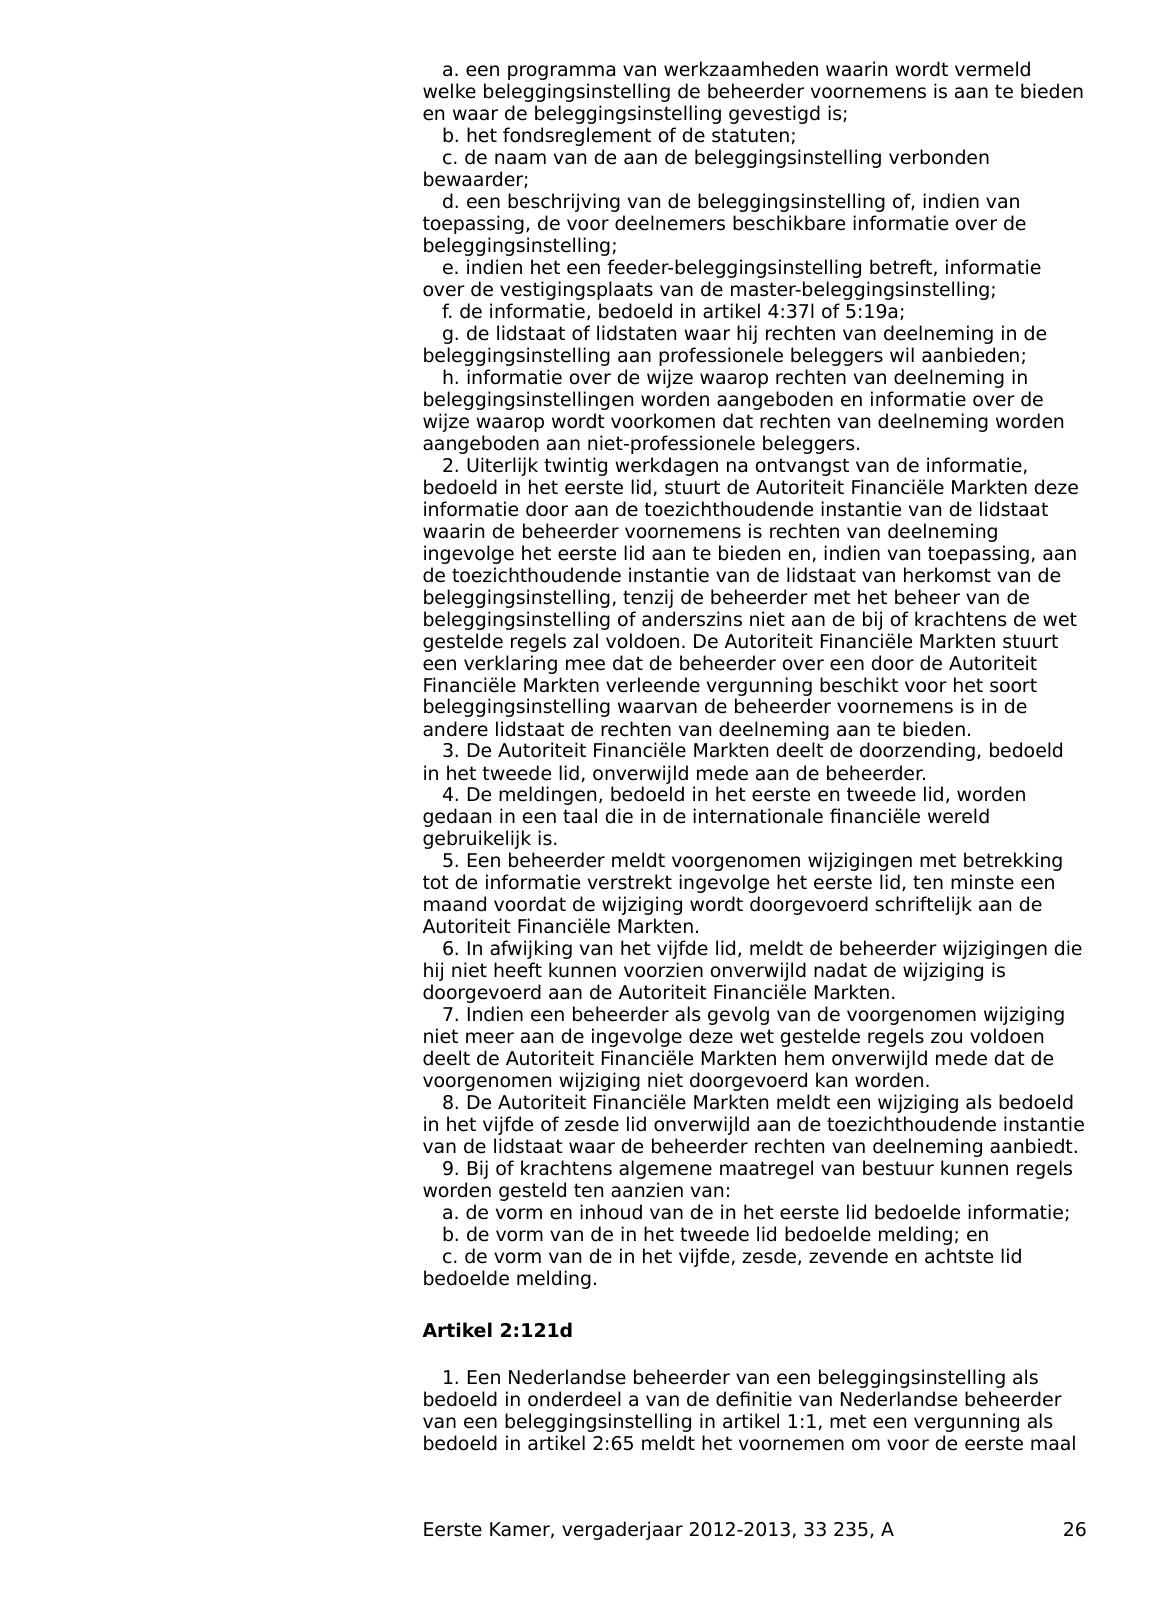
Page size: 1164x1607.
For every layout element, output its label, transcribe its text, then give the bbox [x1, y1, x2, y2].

text 7. Indien een beheerder als gevolg van de voorgenomen wijziging niet meer aan de ingevolge deze wet gestelde regels zou voldoen deelt de Autoriteit Financiële Markten hem onverwijld mede dat de voorgenomen wijziging niet doorgevoerd kan worden. [422, 1004, 1087, 1092]
text b. het fondsreglement of de statuten; [422, 125, 1087, 147]
text 4. De meldingen, bedoeld in het eerste en tweede lid, worden gedaan in een taal die in de internationale financiële wereld gebruikelijk is. [422, 784, 1087, 850]
text h. informatie over de wijze waarop rechten van deelneming in beleggingsinstellingen worden aangeboden en informatie over de wijze waarop wordt voorkomen dat rechten van deelneming worden aangeboden aan niet-professionele beleggers. [422, 367, 1087, 455]
text e. indien het een feeder-beleggingsinstelling betreft, informatie over de vestigingsplaats van de master-beleggingsinstelling; [422, 257, 1087, 301]
text 2. Uiterlijk twintig werkdagen na ontvangst van de informatie, bedoeld in het eerste lid, stuurt de Autoriteit Financiële Markten deze informatie door aan de toezichthoudende instantie van de lidstaat waarin de beheerder voornemens is rechten van deelneming ingevolge het eerste lid aan te bieden en, indien van toepassing, aan de toezichthoudende instantie van de lidstaat van herkomst van de beleggingsinstelling, tenzij de beheerder met het beheer van de beleggingsinstelling of anderszins niet aan de bij of krachtens de wet gestelde regels zal voldoen. De Autoriteit Financiële Markten stuurt een verklaring mee dat de beheerder over een door de Autoriteit Financiële Markten verleende vergunning beschikt voor het soort beleggingsinstelling waarvan de beheerder voornemens is in de andere lidstaat de rechten van deelneming aan te bieden. [422, 455, 1087, 740]
text 8. De Autoriteit Financiële Markten meldt een wijziging als bedoeld in het vijfde of zesde lid onverwijld aan de toezichthoudende instantie van de lidstaat waar de beheerder rechten van deelneming aanbiedt. [422, 1092, 1087, 1158]
subtitle Artikel 2:121d [422, 1320, 1087, 1342]
text d. een beschrijving van de beleggingsinstelling of, indien van toepassing, de voor deelnemers beschikbare informatie over de beleggingsinstelling; [422, 191, 1087, 257]
text 6. In afwijking van het vijfde lid, meldt de beheerder wijzigingen die hij niet heeft kunnen voorzien onverwijld nadat de wijziging is doorgevoerd aan de Autoriteit Financiële Markten. [422, 938, 1087, 1004]
text b. de vorm van de in het tweede lid bedoelde melding; en [422, 1224, 1087, 1246]
text 9. Bij of krachtens algemene maatregel van bestuur kunnen regels worden gesteld ten aanzien van: [422, 1158, 1087, 1202]
text a. de vorm en inhoud van de in het eerste lid bedoelde informatie; [422, 1202, 1087, 1224]
text 1. Een Nederlandse beheerder van een beleggingsinstelling als bedoeld in onderdeel a van de definitie van Nederlandse beheerder van een beleggingsinstelling in artikel 1:1, met een vergunning als bedoeld in artikel 2:65 meldt het voornemen om voor de eerste maal [422, 1367, 1087, 1455]
text c. de vorm van de in het vijfde, zesde, zevende en achtste lid bedoelde melding. [422, 1246, 1087, 1290]
text a. een programma van werkzaamheden waarin wordt vermeld welke beleggingsinstelling de beheerder voornemens is aan te bieden en waar de beleggingsinstelling gevestigd is; [422, 59, 1087, 125]
text c. de naam van de aan de beleggingsinstelling verbonden bewaarder; [422, 147, 1087, 191]
text 5. Een beheerder meldt voorgenomen wijzigingen met betrekking tot de informatie verstrekt ingevolge het eerste lid, ten minste een maand voordat de wijziging wordt doorgevoerd schriftelijk aan de Autoriteit Financiële Markten. [422, 850, 1087, 938]
text f. de informatie, bedoeld in artikel 4:37l of 5:19a; [422, 301, 1087, 323]
text g. de lidstaat of lidstaten waar hij rechten van deelneming in de beleggingsinstelling aan professionele beleggers wil aanbieden; [422, 323, 1087, 367]
text 3. De Autoriteit Financiële Markten deelt de doorzending, bedoeld in het tweede lid, onverwijld mede aan de beheerder. [422, 740, 1087, 784]
